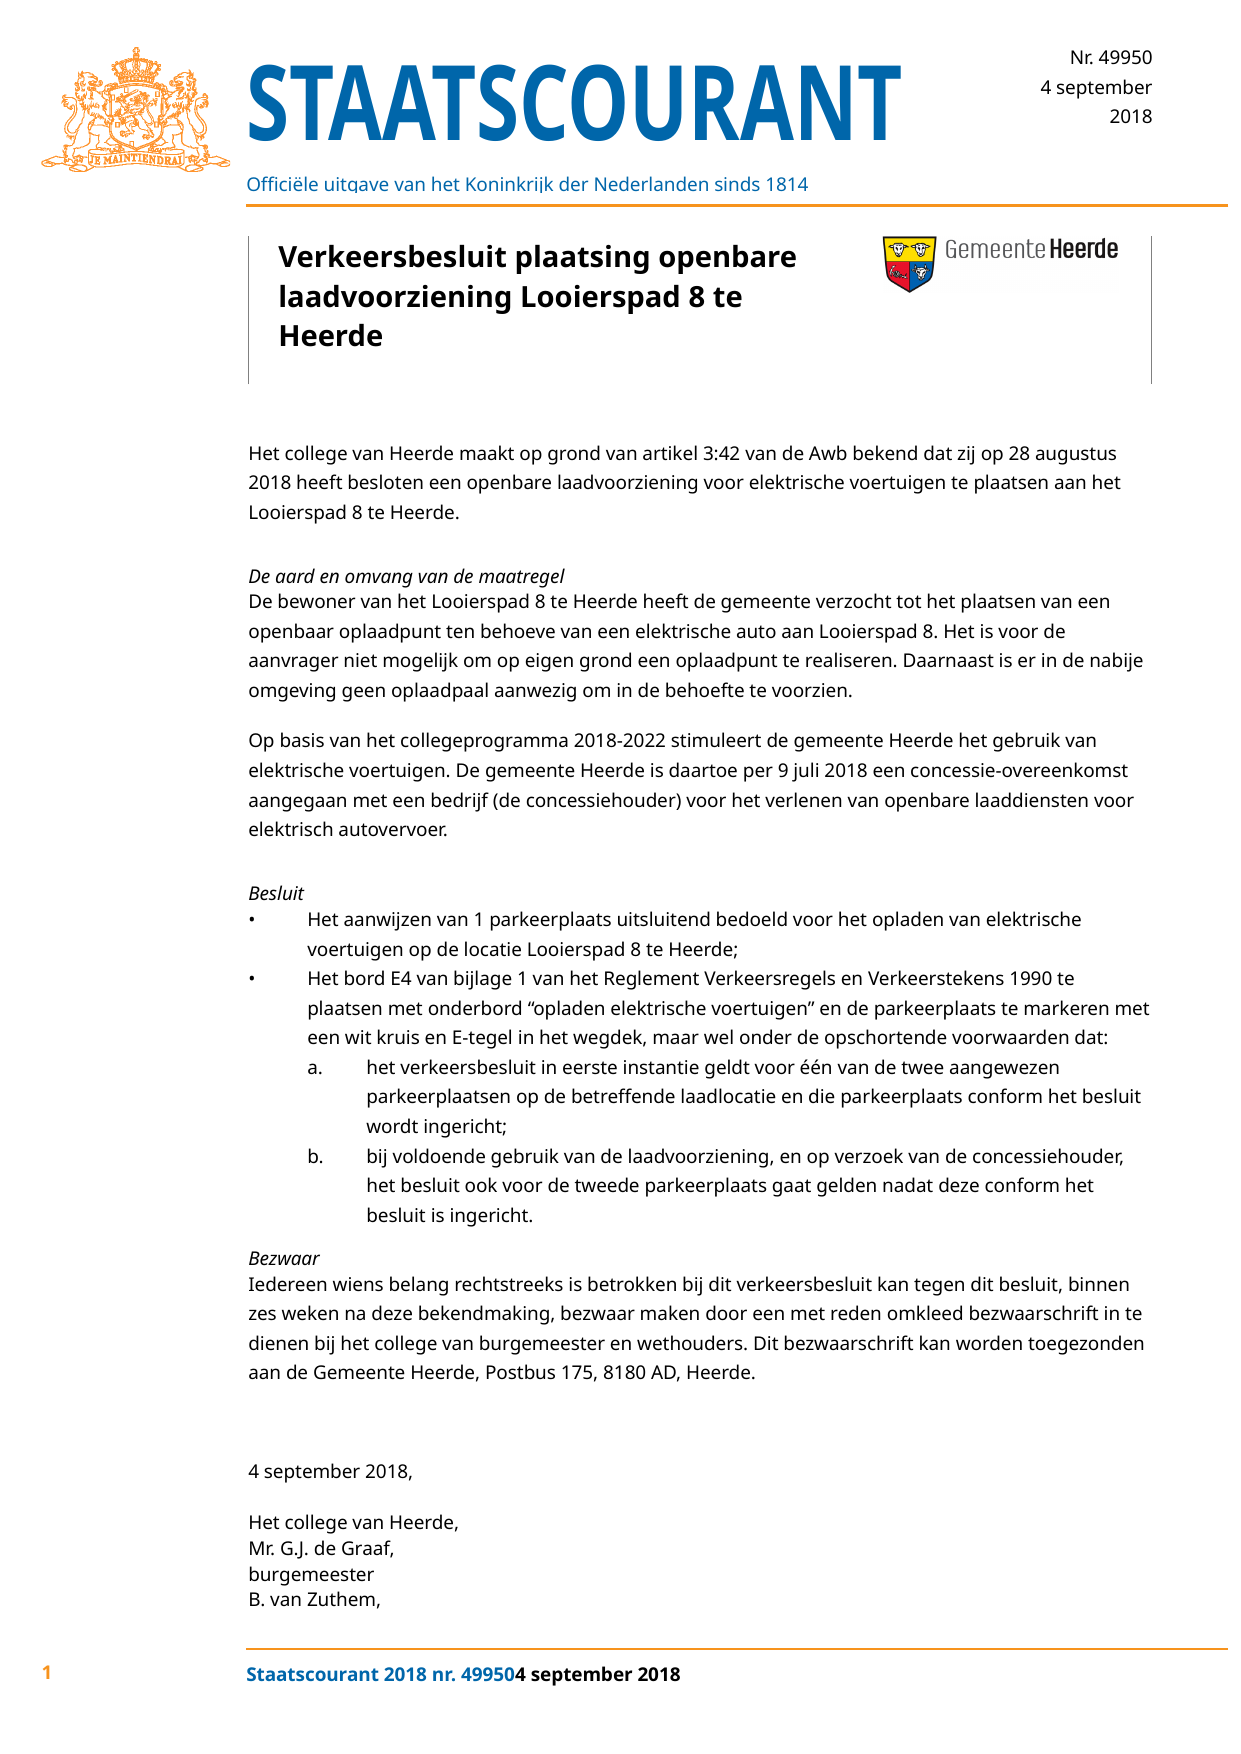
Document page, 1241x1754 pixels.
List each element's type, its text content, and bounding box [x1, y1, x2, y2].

text B. van Zuthem, [248, 1586, 1152, 1612]
text Mr. G.J. de Graaf, [248, 1535, 1152, 1561]
table_header [1119, 236, 1151, 292]
picture [882, 236, 1119, 293]
text Iedereen wiens belang rechtstreeks is betrokken bij dit verkeersbesluit kan tegen dit besluit, binnen zes weken na deze bekendmaking, bezwaar maken door een met reden omkleed bezwaarschrift in te dienen bij het college van burgemeester en wethouders. Dit bezwaarschrift kan worden toegezonden aan de Gemeente Heerde, Postbus 175, 8180 AD, Heerde. [248, 1271, 1152, 1385]
text Besluit [248, 880, 1152, 906]
table_header [850, 293, 1151, 384]
list bij voldoende gebruik van de laadvoorziening, en op verzoek van de concessiehouder, het besluit ook voor de tweede parkeerplaats gaat gelden nadat deze conform het besluit is ingericht. [307, 1143, 1152, 1228]
text De aard en omvang van de maatregel [248, 563, 1152, 588]
list het verkeersbesluit in eerste instantie geldt voor één van de twee aangewezen parkeerplaatsen op de betreffende laadlocatie en die parkeerplaats conform het besluit wordt ingericht; [307, 1054, 1152, 1139]
text Bezwaar [248, 1245, 1152, 1271]
text 4 september 2018, [248, 1458, 1152, 1483]
table_header Verkeersbesluit plaatsing openbare laadvoorziening Looierspad 8 te Heerde [249, 236, 850, 384]
picture [41, 47, 231, 172]
list Het bord E4 van bijlage 1 van het Reglement Verkeersregels en Verkeerstekens 1990 te plaatsen met onderbord “opladen elektrische voertuigen” en de parkeerplaats te markeren met een wit kruis en E-tegel in het wegdek, maar wel onder de opschortende voorwaarden dat: [248, 965, 1152, 1050]
list Het aanwijzen van 1 parkeerplaats uitsluitend bedoeld voor het opladen van elektrische voertuigen op de locatie Looierspad 8 te Heerde; [248, 906, 1152, 961]
text Het college van Heerde, [248, 1509, 1152, 1535]
text burgemeester [248, 1561, 1152, 1586]
text De bewoner van het Looierspad 8 te Heerde heeft de gemeente verzocht tot het plaatsen van een openbaar oplaadpunt ten behoeve van een elektrische auto aan Looierspad 8. Het is voor de aanvrager niet mogelijk om op eigen grond een oplaadpunt te realiseren. Daarnaast is er in de nabije omgeving geen oplaadpaal aanwezig om in de behoefte te voorzien. [248, 588, 1152, 703]
text Het college van Heerde maakt op grond van artikel 3:42 van de Awb bekend dat zij op 28 augustus 2018 heeft besloten een openbare laadvoorziening voor elektrische voertuigen te plaatsen aan het Looierspad 8 te Heerde. [248, 440, 1152, 524]
text Op basis van het collegeprogramma 2018-2022 stimuleert de gemeente Heerde het gebruik van elektrische voertuigen. De gemeente Heerde is daartoe per 9 juli 2018 een concessie-overeenkomst aangegaan met een bedrijf (de concessiehouder) voor het verlenen van openbare laaddiensten voor elektrisch autovervoer. [248, 728, 1152, 842]
table_header [850, 236, 882, 292]
